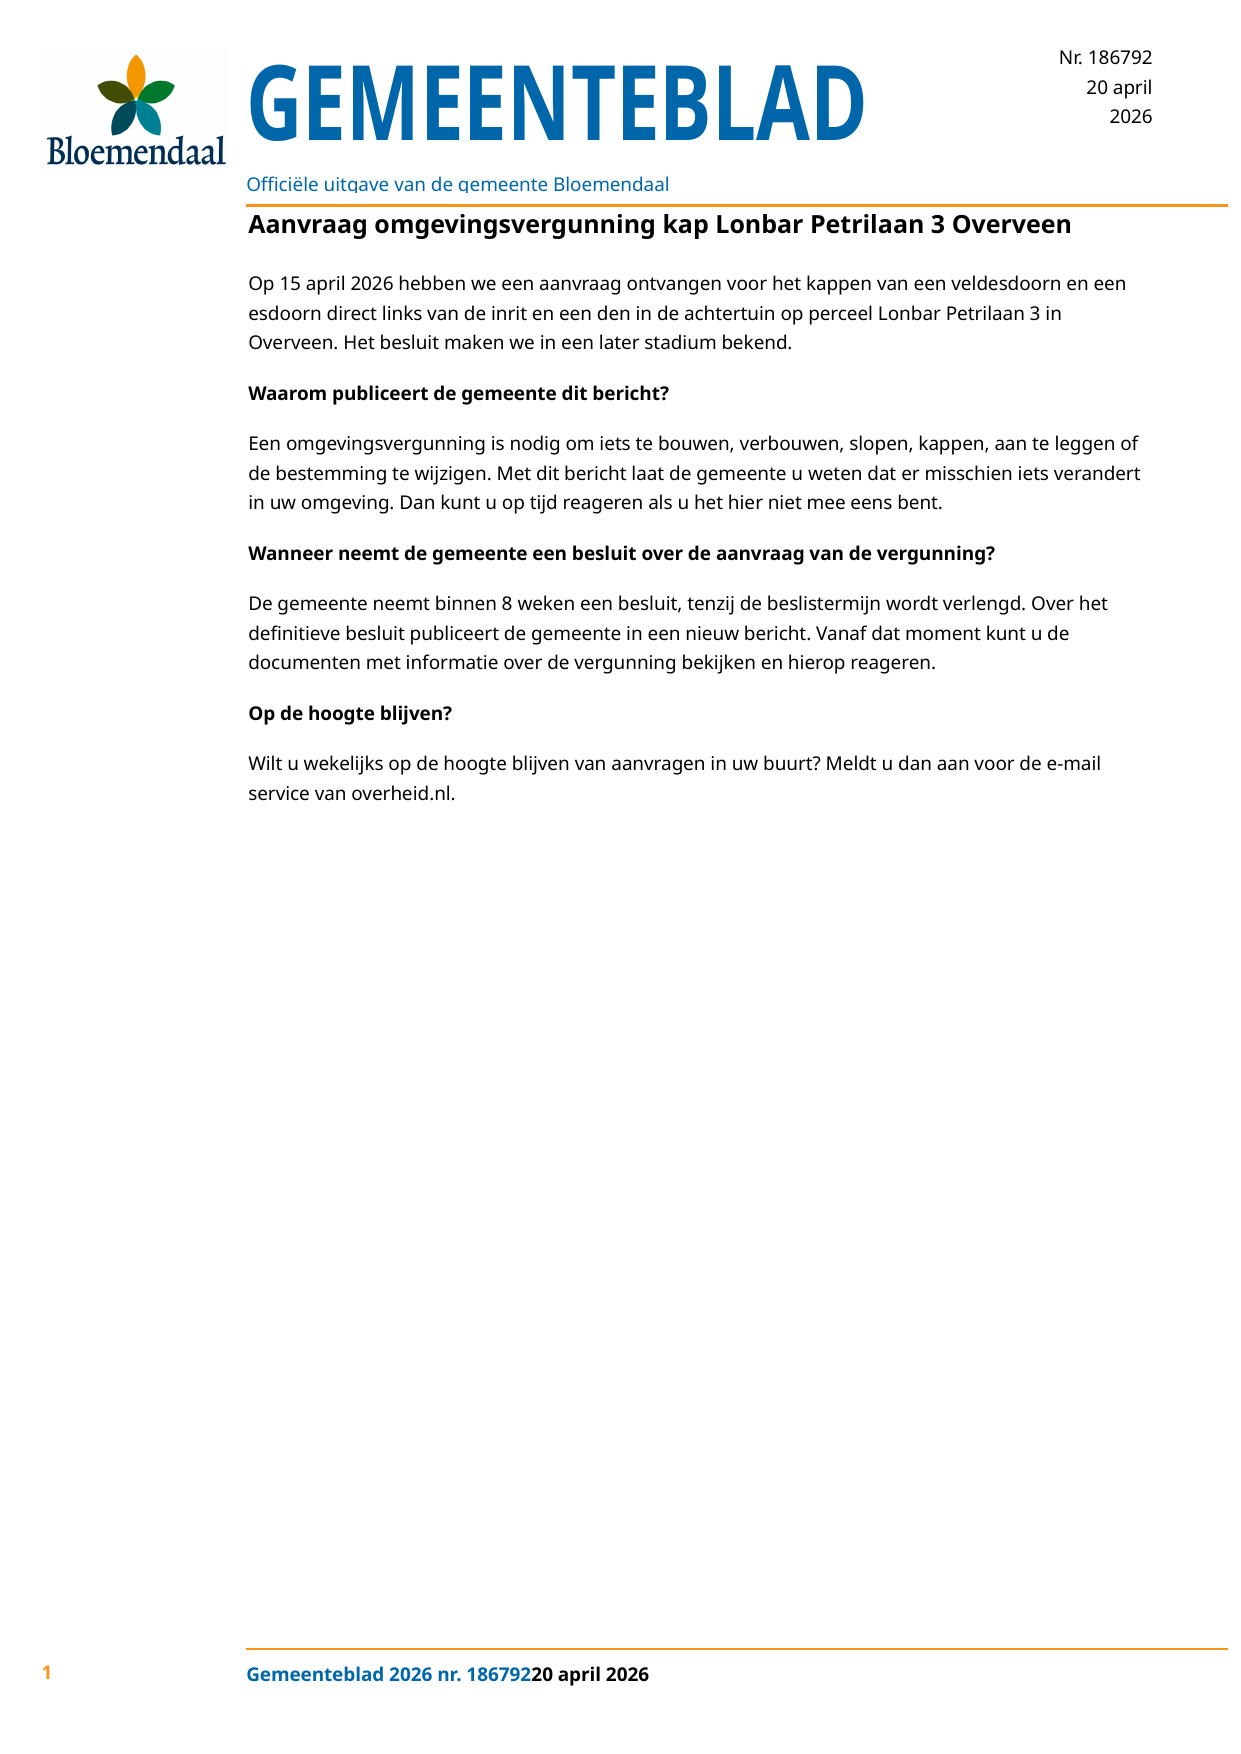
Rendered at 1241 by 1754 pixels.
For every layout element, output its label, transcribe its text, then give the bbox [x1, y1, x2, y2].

text Wilt u wekelijks op de hoogte blijven van aanvragen in uw buurt? Meldt u dan aan voor de e-mail service van overheid.nl. [248, 750, 1152, 806]
text De gemeente neemt binnen 8 weken een besluit, tenzij de beslistermijn wordt verlengd. Over het definitieve besluit publiceert de gemeente in een nieuw bericht. Vanaf dat moment kunt u de documenten met informatie over de vergunning bekijken en hierop reageren. [248, 590, 1152, 675]
text Waarom publiceert de gemeente dit bericht? [248, 380, 1152, 406]
text Op 15 april 2026 hebben we een aanvraag ontvangen voor het kappen van een veldesdoorn en een esdoorn direct links van de inrit en een den in de achtertuin op perceel Lonbar Petrilaan 3 in Overveen. Het besluit maken we in een later stadium bekend. [248, 270, 1152, 355]
text Een omgevingsvergunning is nodig om iets te bouwen, verbouwen, slopen, kappen, aan te leggen of de bestemming te wijzigen. Met dit bericht laat de gemeente u weten dat er misschien iets verandert in uw omgeving. Dan kunt u op tijd reageren als u het hier niet mee eens bent. [248, 430, 1152, 515]
text Aanvraag omgevingsvergunning kap Lonbar Petrilaan 3 Overveen [248, 207, 1152, 241]
text Op de hoogte blijven? [248, 700, 1152, 726]
picture [41, 47, 231, 172]
text Wanneer neemt de gemeente een besluit over de aanvraag van de vergunning? [248, 540, 1152, 566]
